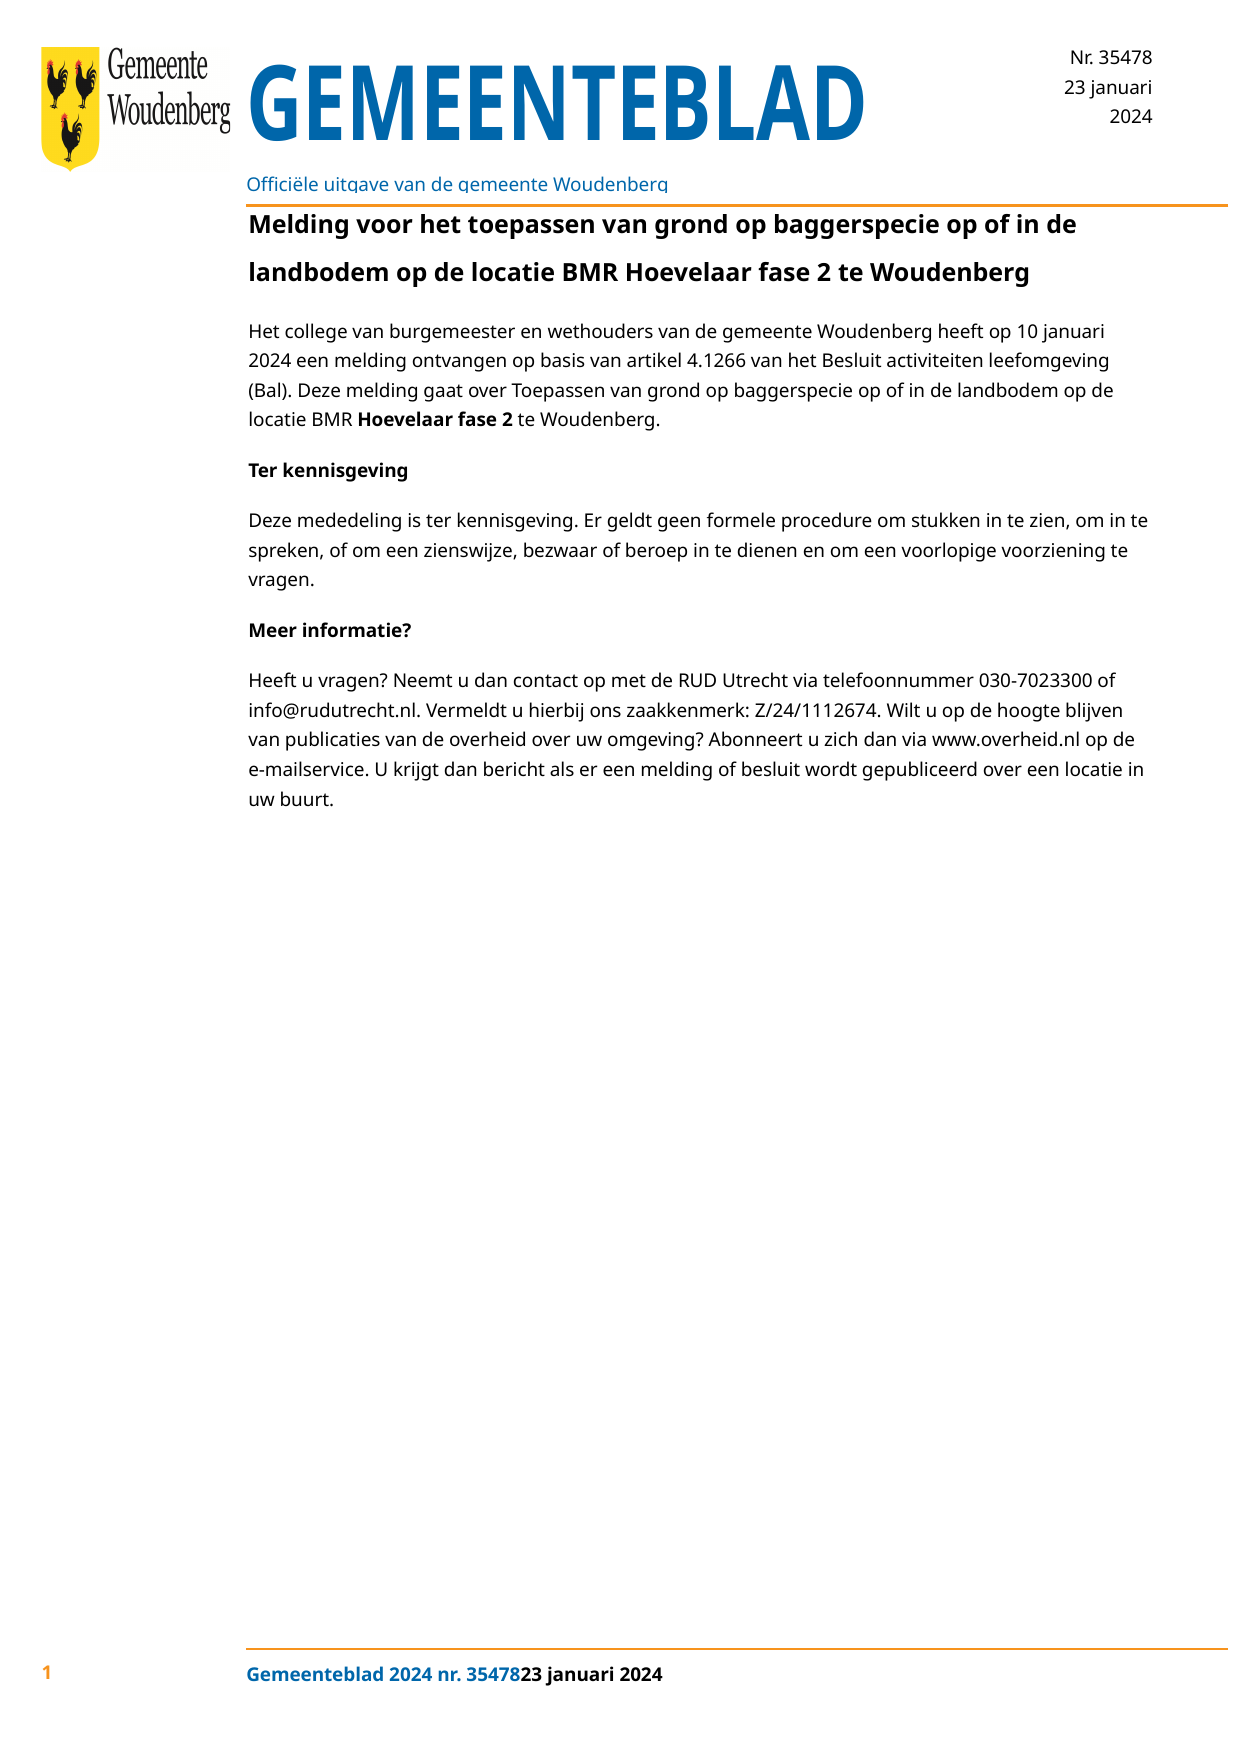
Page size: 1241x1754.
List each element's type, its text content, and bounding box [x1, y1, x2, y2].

text Het college van burgemeester en wethouders van de gemeente Woudenberg heeft op 10 januari 2024 een melding ontvangen op basis van artikel 4.1266 van het Besluit activiteiten leefomgeving (Bal). Deze melding gaat over Toepassen van grond op baggerspecie op of in de landbodem op de locatie BMR Hoevelaar fase 2 te Woudenberg. [248, 318, 1152, 432]
text Deze mededeling is ter kennisgeving. Er geldt geen formele procedure om stukken in te zien, om in te spreken, of om een zienswijze, bezwaar of beroep in te dienen en om een voorlopige voorziening te vragen. [248, 507, 1152, 592]
text Meer informatie? [248, 617, 1152, 643]
text Heeft u vragen? Neemt u dan contact op met de RUD Utrecht via telefoonnummer 030-7023300 of info@rudutrecht.nl. Vermeldt u hierbij ons zaakkenmerk: Z/24/1112674. Wilt u op de hoogte blijven van publicaties van de overheid over uw omgeving? Abonneert u zich dan via www.overheid.nl op de e-mailservice. U krijgt dan bericht als er een melding of besluit wordt gepubliceerd over een locatie in uw buurt. [248, 667, 1152, 812]
text Ter kennisgeving [248, 457, 1152, 483]
text Melding voor het toepassen van grond op baggerspecie op of in de landbodem op de locatie BMR Hoevelaar fase 2 te Woudenberg [248, 207, 1152, 288]
picture [41, 47, 231, 172]
